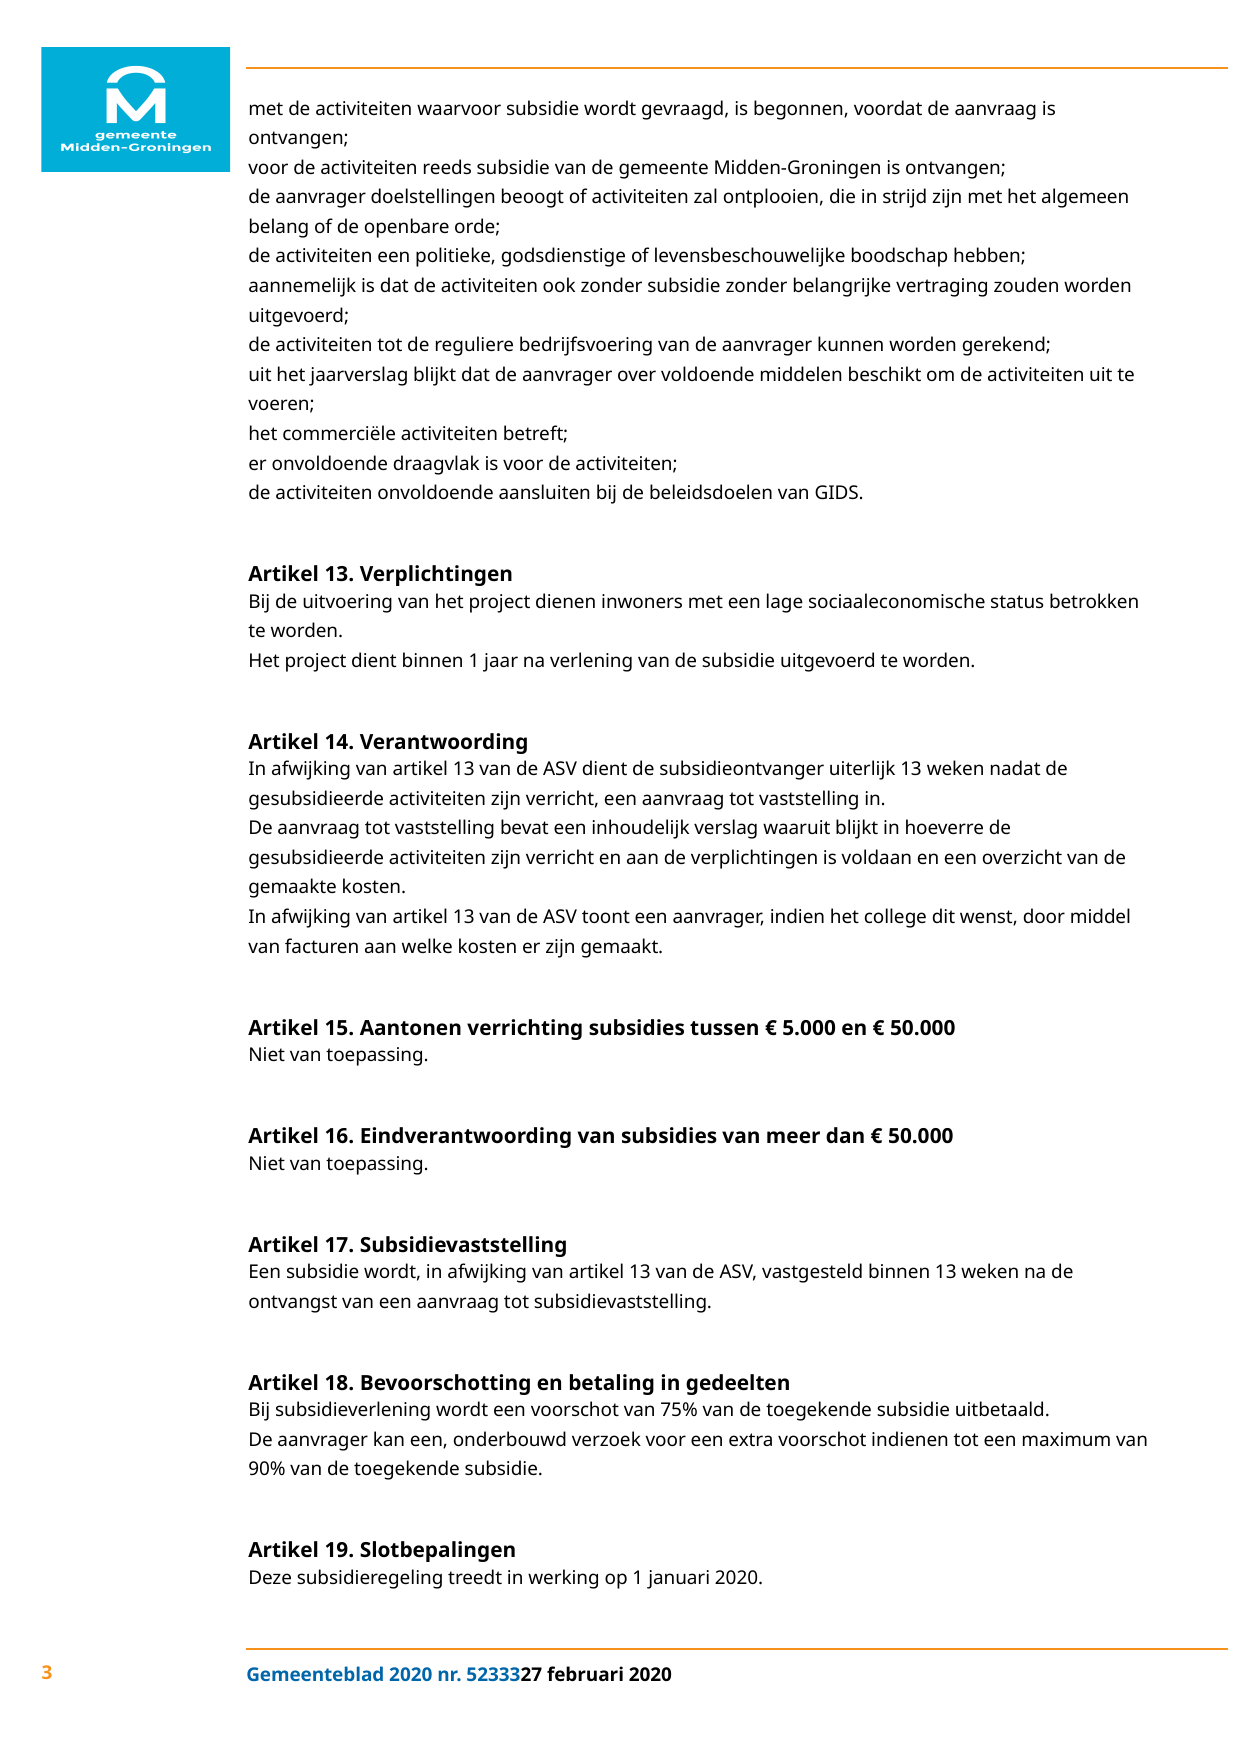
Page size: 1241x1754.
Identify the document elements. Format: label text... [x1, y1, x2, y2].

text Niet van toepassing. [248, 1150, 1152, 1176]
picture [107, 89, 165, 122]
text het commerciële activiteiten betreft; [248, 420, 1152, 446]
text De aanvrager kan een, onderbouwd verzoek voor een extra voorschot indienen tot een maximum van 90% van de toegekende subsidie. [248, 1426, 1152, 1481]
text Artikel 15. Aantonen verrichting subsidies tussen € 5.000 en € 50.000 [248, 1013, 1152, 1041]
text Artikel 18. Bevoorschotting en betaling in gedeelten [248, 1368, 1152, 1396]
text uit het jaarverslag blijkt dat de aanvrager over voldoende middelen beschikt om de activiteiten uit te voeren; [248, 361, 1152, 416]
text de aanvrager doelstellingen beoogt of activiteiten zal ontplooien, die in strijd zijn met het algemeen belang of de openbare orde; [248, 183, 1152, 239]
text Artikel 17. Subsidievaststelling [248, 1230, 1152, 1258]
text Artikel 14. Verantwoording [248, 727, 1152, 755]
text De aanvraag tot vaststelling bevat een inhoudelijk verslag waaruit blijkt in hoeverre de gesubsidieerde activiteiten zijn verricht en aan de verplichtingen is voldaan en een overzicht van de gemaakte kosten. [248, 814, 1152, 899]
text In afwijking van artikel 13 van de ASV dient de subsidieontvanger uiterlijk 13 weken nadat de gesubsidieerde activiteiten zijn verricht, een aanvraag tot vaststelling in. [248, 755, 1152, 811]
text Bij subsidieverlening wordt een voorschot van 75% van de toegekende subsidie uitbetaald. [248, 1396, 1152, 1422]
text Het project dient binnen 1 jaar na verlening van de subsidie uitgevoerd te worden. [248, 647, 1152, 673]
text de activiteiten tot de reguliere bedrijfsvoering van de aanvrager kunnen worden gerekend; [248, 331, 1152, 357]
text aannemelijk is dat de activiteiten ook zonder subsidie zonder belangrijke vertraging zouden worden uitgevoerd; [248, 272, 1152, 328]
text de activiteiten onvoldoende aansluiten bij de beleidsdoelen van GIDS. [248, 479, 1152, 505]
text de activiteiten een politieke, godsdienstige of levensbeschouwelijke boodschap hebben; [248, 243, 1152, 268]
text Artikel 13. Verplichtingen [248, 559, 1152, 588]
text Bij de uitvoering van het project dienen inwoners met een lage sociaaleconomische status betrokken te worden. [248, 588, 1152, 643]
picture [184, 146, 190, 153]
text voor de activiteiten reeds subsidie van de gemeente Midden-Groningen is ontvangen; [248, 154, 1152, 180]
text Artikel 19. Slotbepalingen [248, 1535, 1152, 1564]
text Deze subsidieregeling treedt in werking op 1 januari 2020. [248, 1564, 1152, 1589]
text Artikel 16. Eindverantwoording van subsidies van meer dan € 50.000 [248, 1121, 1152, 1150]
text Niet van toepassing. [248, 1041, 1152, 1067]
text In afwijking van artikel 13 van de ASV toont een aanvrager, indien het college dit wenst, door middel van facturen aan welke kosten er zijn gemaakt. [248, 903, 1152, 959]
text er onvoldoende draagvlak is voor de activiteiten; [248, 450, 1152, 476]
picture [108, 66, 164, 82]
text Een subsidie wordt, in afwijking van artikel 13 van de ASV, vastgesteld binnen 13 weken na de ontvangst van een aanvraag tot subsidievaststelling. [248, 1258, 1152, 1313]
text met de activiteiten waarvoor subsidie wordt gevraagd, is begonnen, voordat de aanvraag is ontvangen; [248, 95, 1152, 150]
